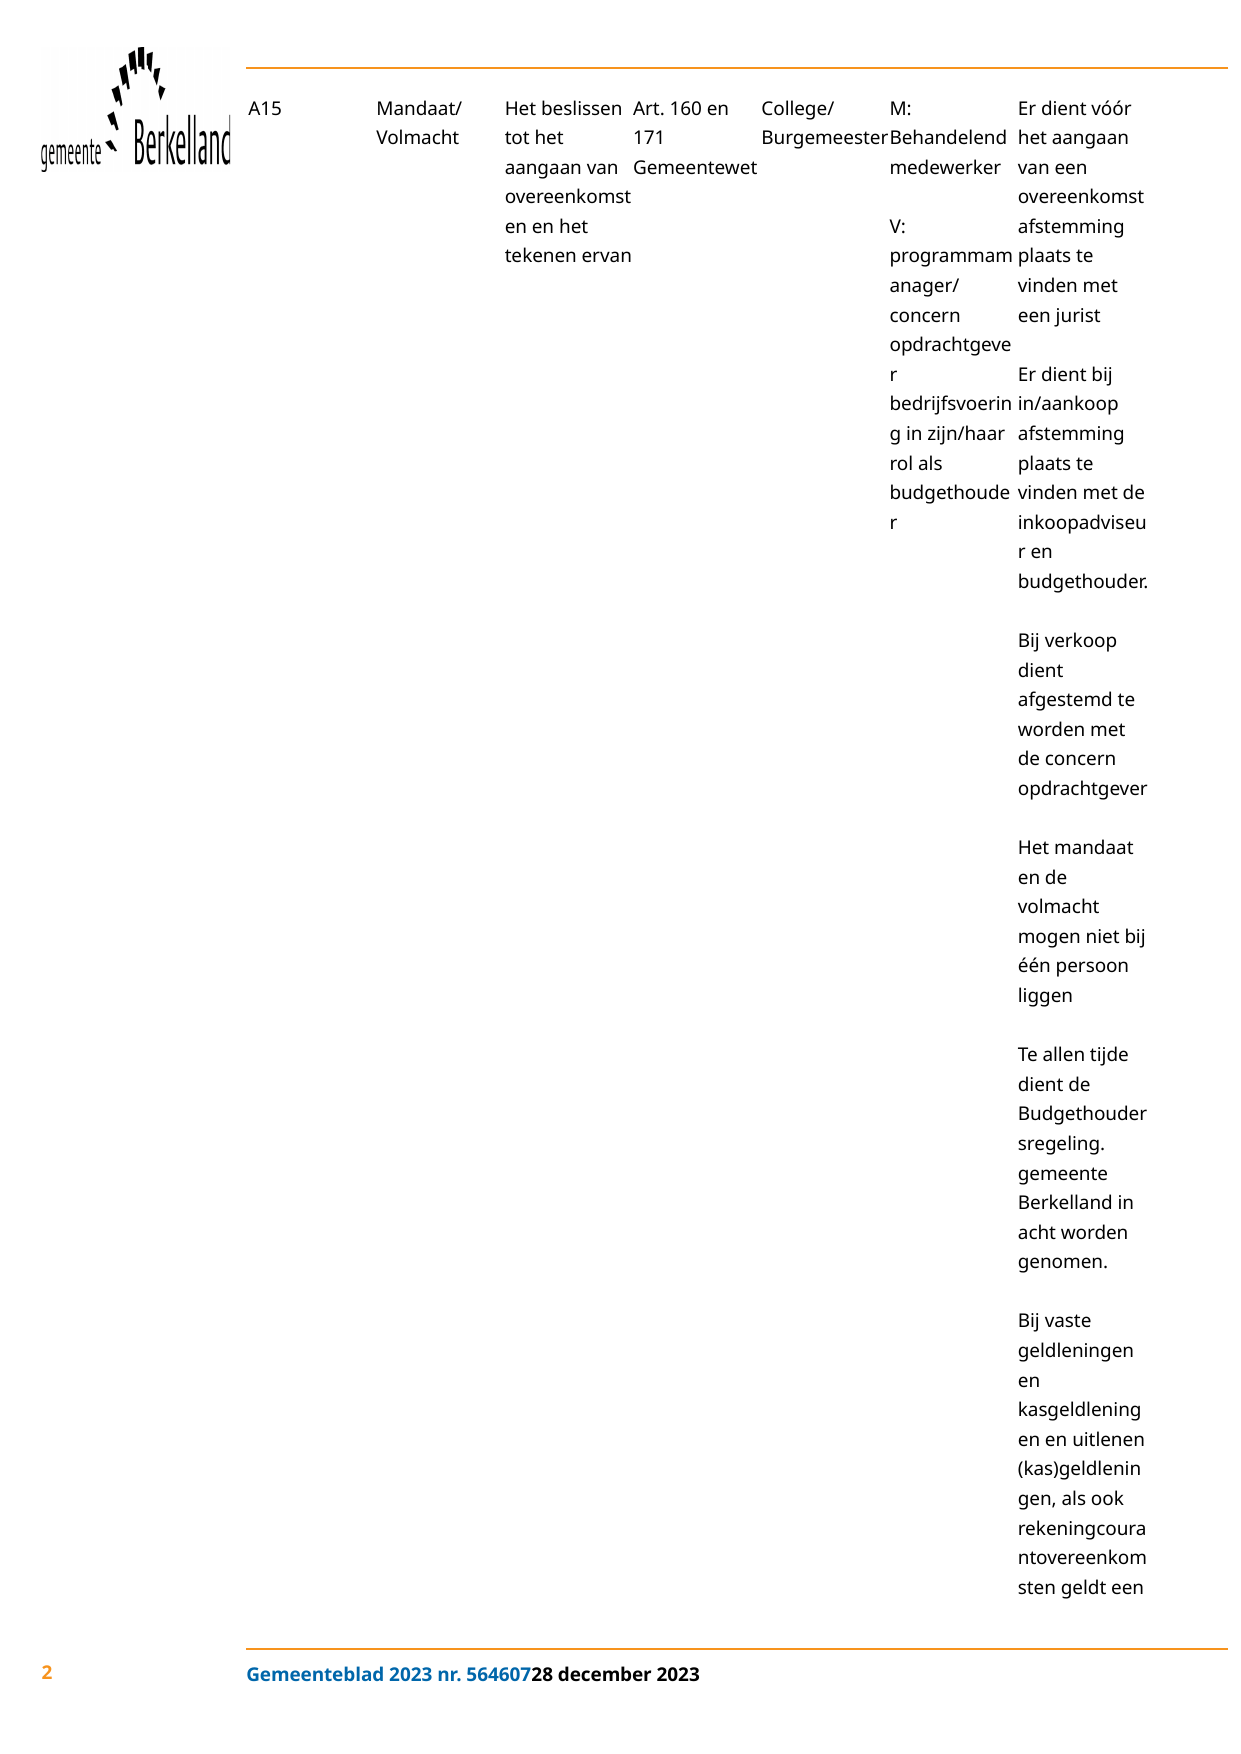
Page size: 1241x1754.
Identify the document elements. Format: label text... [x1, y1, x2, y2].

table_cell Er dient vóór het aangaan van een overeenkomst afstemming plaats te vinden met een jurist Er dient bij in/aankoop afstemming plaats te vinden met de inkoopadviseur en budgethouder. Bij verkoop dient afgestemd te worden met de concern opdrachtgever Het mandaat en de volmacht mogen niet bij één persoon liggen Te allen tijde dient de Budgethoudersregeling. gemeente Berkelland in acht worden genomen. Bij vaste geldleningen en kasgeldleningen en uitlenen (kas)geldleningen, als ook rekeningcourantovereenkomsten geldt een [1018, 95, 1152, 1600]
table_cell Het beslissen tot het aangaan van overeenkomsten en het tekenen ervan [505, 95, 633, 1600]
table_cell A15 [248, 95, 376, 1600]
picture [41, 47, 231, 172]
table_cell Mandaat/Volmacht [376, 95, 504, 1600]
table_cell Art. 160 en 171 Gemeentewet [633, 95, 761, 1600]
table_cell M: Behandelend medewerker V: programmamanager/ concern opdrachtgever bedrijfsvoering in zijn/haar rol als budgethouder [889, 95, 1018, 1600]
table_cell College/ Burgemeester [761, 95, 889, 1600]
